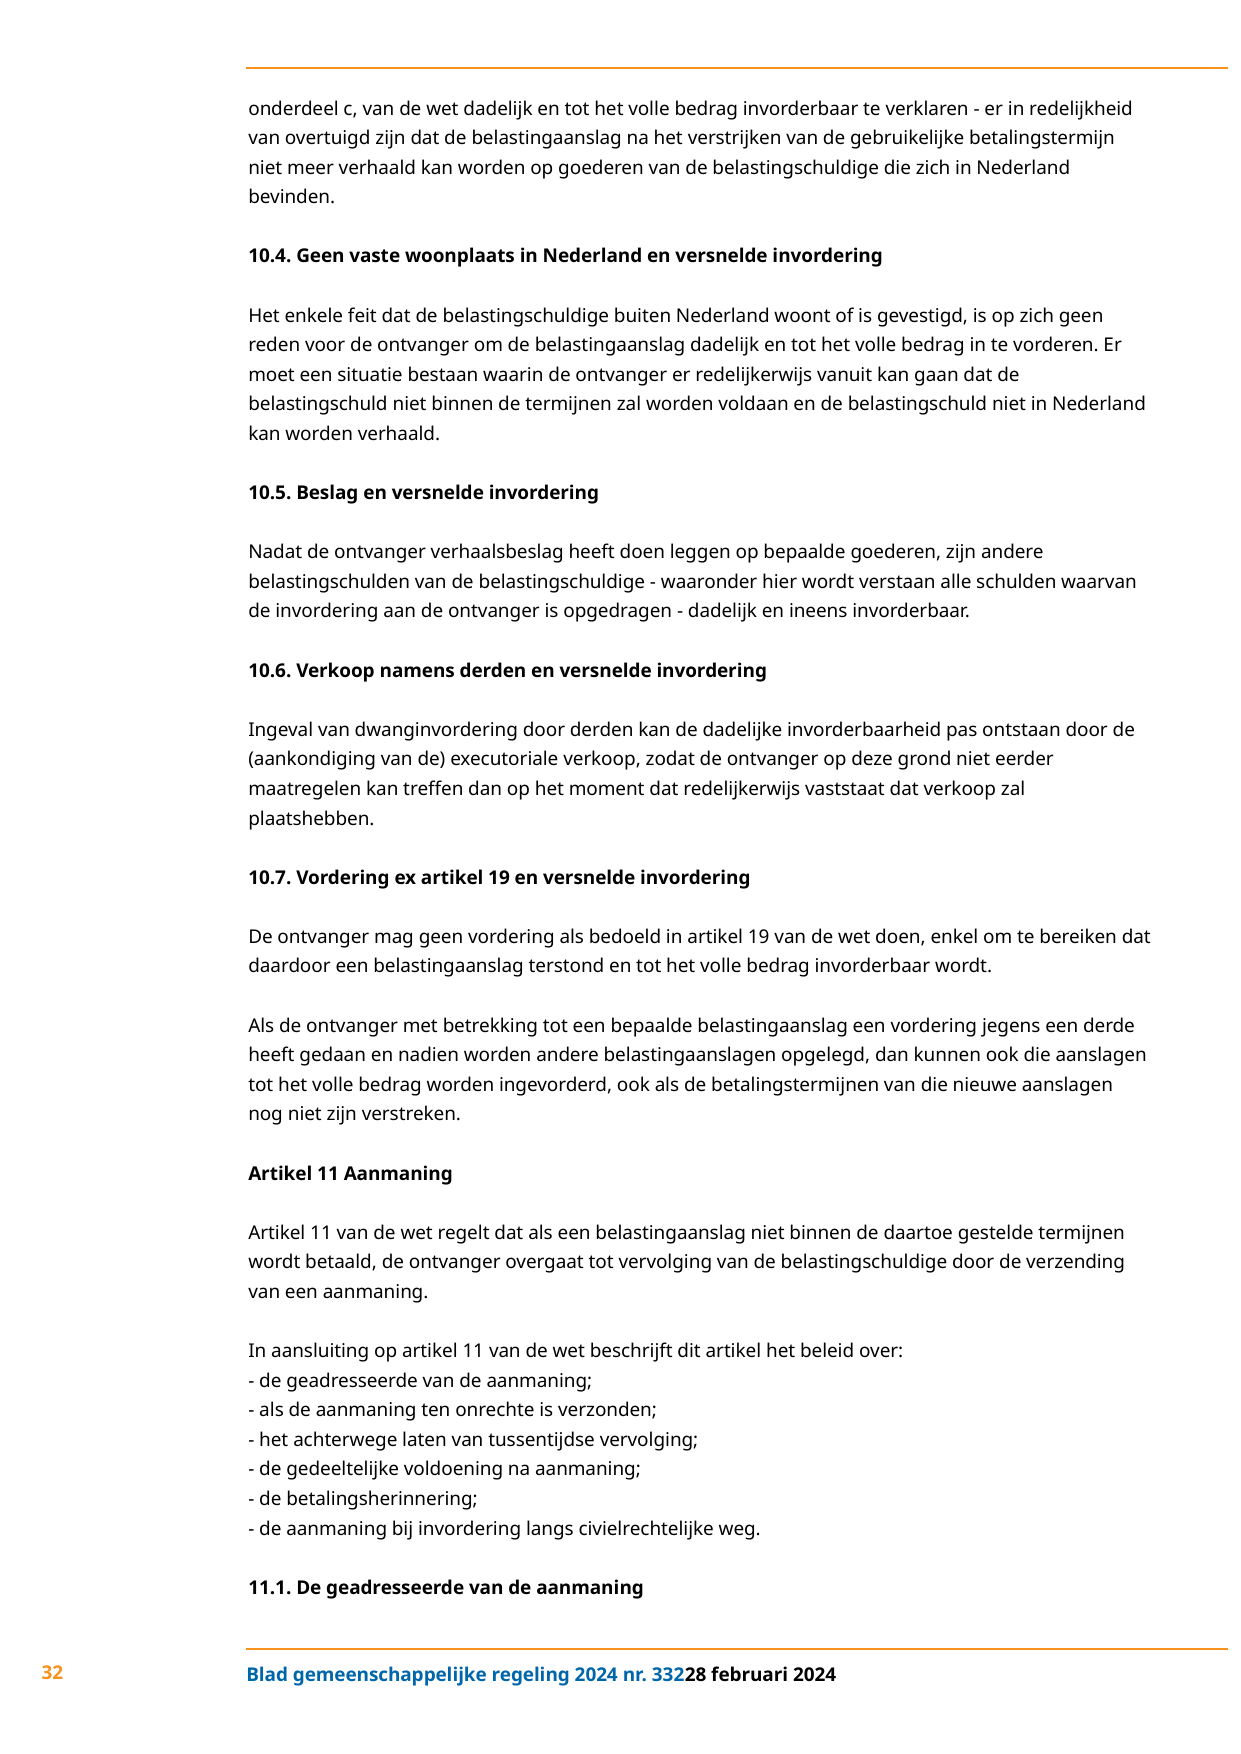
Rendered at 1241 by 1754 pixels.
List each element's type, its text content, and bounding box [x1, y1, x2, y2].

text onderdeel c, van de wet dadelijk en tot het volle bedrag invorderbaar te verklaren - er in redelijkheid van overtuigd zijn dat de belastingaanslag na het verstrijken van de gebruikelijke betalingstermijn niet meer verhaald kan worden op goederen van de belastingschuldige die zich in Nederland bevinden. [248, 95, 1152, 209]
text 10.7. Vordering ex artikel 19 en versnelde invordering [248, 864, 1152, 890]
text 10.6. Verkoop namens derden en versnelde invordering [248, 657, 1152, 683]
text - de betalingsherinnering; [248, 1485, 1152, 1511]
text Artikel 11 Aanmaning [248, 1160, 1152, 1186]
text - de gedeeltelijke voldoening na aanmaning; [248, 1456, 1152, 1481]
text Artikel 11 van de wet regelt dat als een belastingaanslag niet binnen de daartoe gestelde termijnen wordt betaald, de ontvanger overgaat tot vervolging van de belastingschuldige door de verzending van een aanmaning. [248, 1219, 1152, 1304]
text 11.1. De geadresseerde van de aanmaning [248, 1574, 1152, 1600]
text 10.4. Geen vaste woonplaats in Nederland en versnelde invordering [248, 243, 1152, 268]
text 10.5. Beslag en versnelde invordering [248, 479, 1152, 505]
text In aansluiting op artikel 11 van de wet beschrijft dit artikel het beleid over: [248, 1337, 1152, 1363]
text Het enkele feit dat de belastingschuldige buiten Nederland woont of is gevestigd, is op zich geen reden voor de ontvanger om de belastingaanslag dadelijk en tot het volle bedrag in te vorderen. Er moet een situatie bestaan waarin de ontvanger er redelijkerwijs vanuit kan gaan dat de belastingschuld niet binnen de termijnen zal worden voldaan en de belastingschuld niet in Nederland kan worden verhaald. [248, 302, 1152, 446]
text Als de ontvanger met betrekking tot een bepaalde belastingaanslag een vordering jegens een derde heeft gedaan en nadien worden andere belastingaanslagen opgelegd, dan kunnen ook die aanslagen tot het volle bedrag worden ingevorderd, ook als de betalingstermijnen van die nieuwe aanslagen nog niet zijn verstreken. [248, 1012, 1152, 1126]
text - het achterwege laten van tussentijdse vervolging; [248, 1426, 1152, 1452]
picture [41, 47, 231, 172]
text - als de aanmaning ten onrechte is verzonden; [248, 1396, 1152, 1422]
text De ontvanger mag geen vordering als bedoeld in artikel 19 van de wet doen, enkel om te bereiken dat daardoor een belastingaanslag terstond en tot het volle bedrag invorderbaar wordt. [248, 923, 1152, 978]
text Ingeval van dwanginvordering door derden kan de dadelijke invorderbaarheid pas ontstaan door de (aankondiging van de) executoriale verkoop, zodat de ontvanger op deze grond niet eerder maatregelen kan treffen dan op het moment dat redelijkerwijs vaststaat dat verkoop zal plaatshebben. [248, 716, 1152, 831]
text Nadat de ontvanger verhaalsbeslag heeft doen leggen op bepaalde goederen, zijn andere belastingschulden van de belastingschuldige - waaronder hier wordt verstaan alle schulden waarvan de invordering aan de ontvanger is opgedragen - dadelijk en ineens invorderbaar. [248, 538, 1152, 623]
text - de geadresseerde van de aanmaning; [248, 1367, 1152, 1393]
text - de aanmaning bij invordering langs civielrechtelijke weg. [248, 1515, 1152, 1541]
